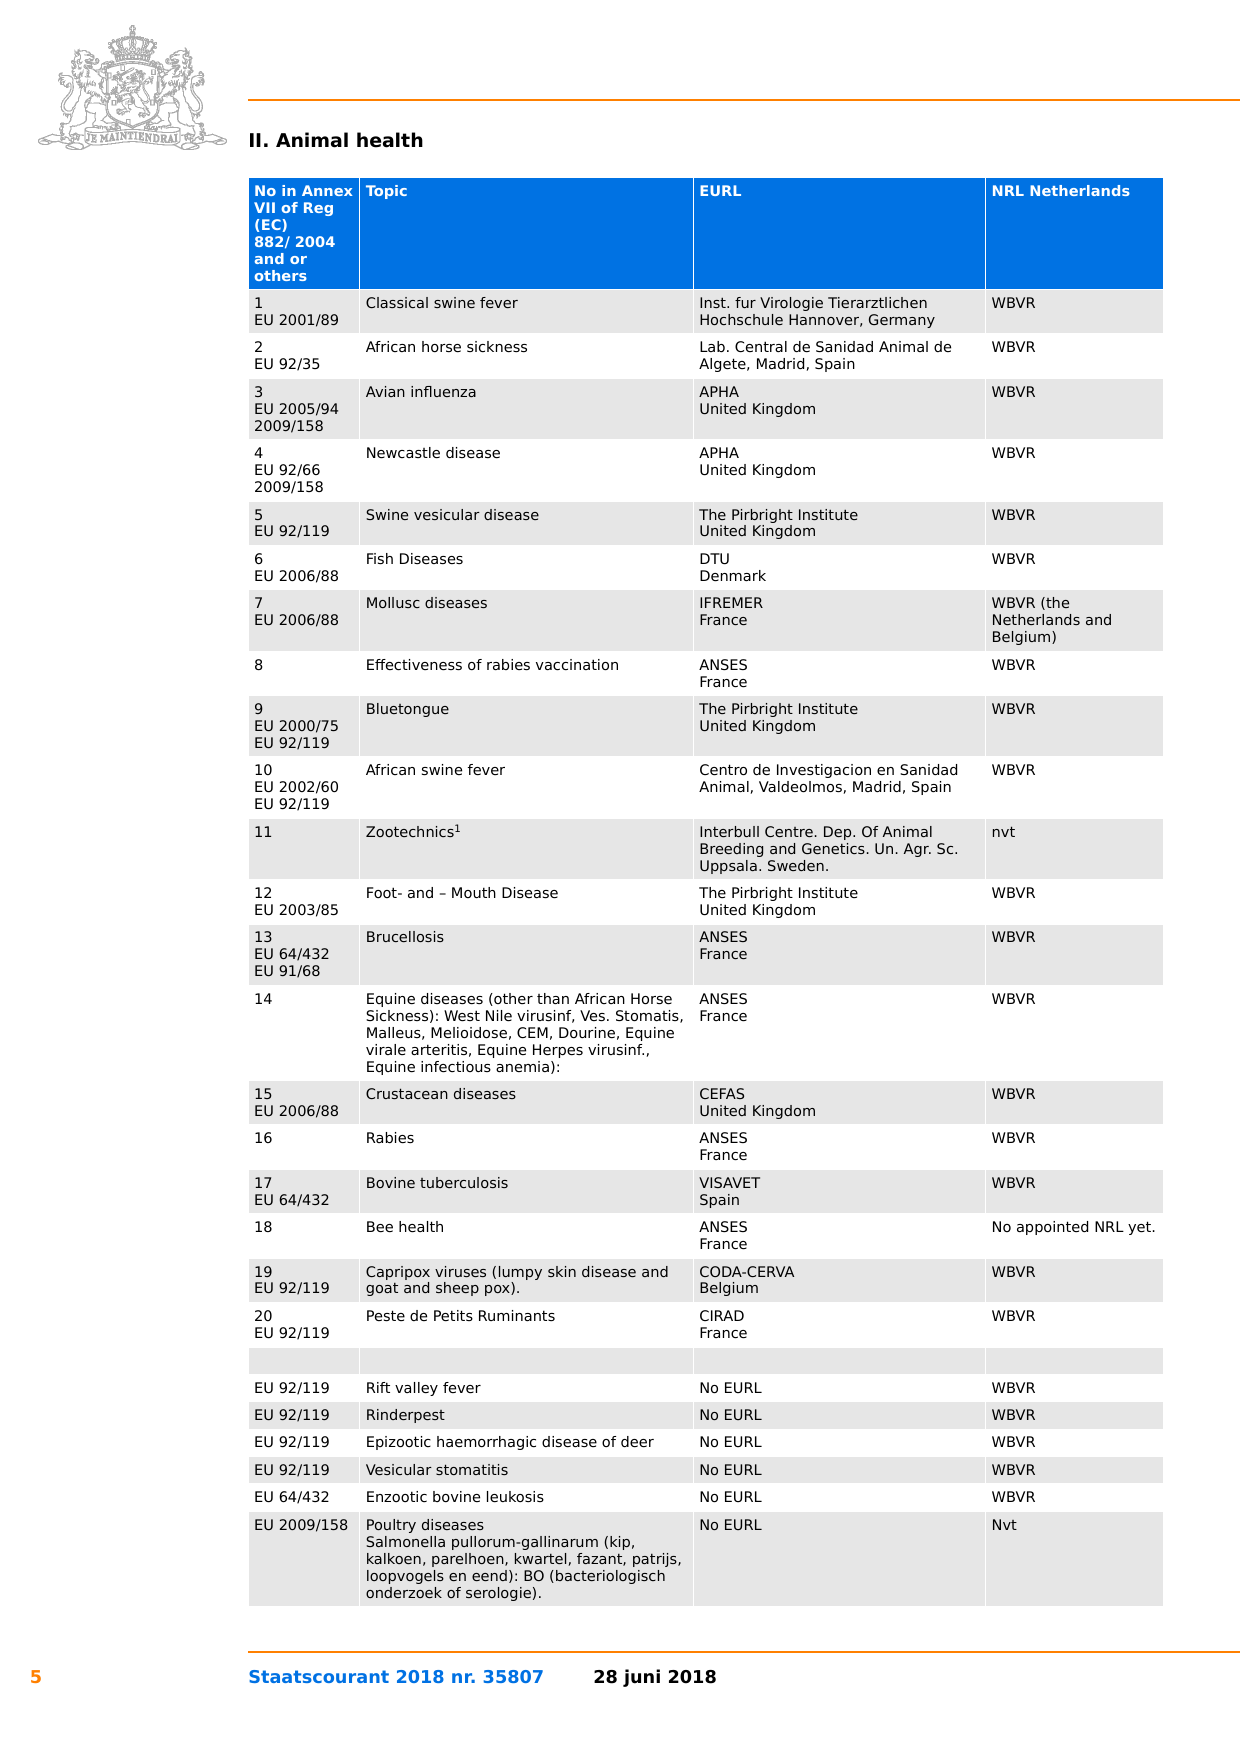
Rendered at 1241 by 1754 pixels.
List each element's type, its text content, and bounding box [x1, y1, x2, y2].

table_header EURL [694, 178, 985, 289]
table_cell ANSES France [694, 1126, 985, 1169]
table_cell 1 EU 2001/89 [249, 290, 359, 333]
table_cell CIRAD France [694, 1303, 985, 1346]
table_cell APHA United Kingdom [694, 440, 985, 501]
table_cell Foot- and – Mouth Disease [360, 880, 693, 923]
table_cell 4 EU 92/66 2009/158 [249, 440, 359, 501]
subtitle II. Animal health [248, 130, 1163, 152]
table_cell 3 EU 2005/94 2009/158 [249, 379, 359, 439]
table_cell WBVR [986, 335, 1163, 378]
table_cell Poultry diseases Salmonella pullorum-gallinarum (kip, kalkoen, parelhoen, kwartel, fazant, patrijs, loopvogels en eend): BO (bacteriologisch onderzoek of serologie). [360, 1512, 693, 1606]
table_cell The Pirbright Institute United Kingdom [694, 696, 985, 756]
table_cell ANSES France [694, 1214, 985, 1258]
table_cell WBVR [986, 546, 1163, 589]
table_cell 14 [249, 986, 359, 1080]
table_cell WBVR [986, 986, 1163, 1080]
table_cell 18 [249, 1214, 359, 1258]
table_cell No EURL [694, 1512, 985, 1606]
table_cell Rift valley fever [360, 1375, 693, 1401]
table_cell WBVR [986, 440, 1163, 501]
table_cell 16 [249, 1126, 359, 1169]
table_cell 2 EU 92/35 [249, 335, 359, 378]
table_cell Equine diseases (other than African Horse Sickness): West Nile virusinf, Ves. Stomatis, Malleus, Melioidose, CEM, Dourine, Equine virale arteritis, Equine Herpes virusinf., Equine infectious anemia): [360, 986, 693, 1080]
table_cell WBVR [986, 925, 1163, 985]
table_cell Vesicular stomatitis [360, 1457, 693, 1483]
table_cell EU 64/432 [249, 1485, 359, 1511]
table_cell CEFAS United Kingdom [694, 1081, 985, 1124]
table_cell ANSES France [694, 652, 985, 695]
table_cell African horse sickness [360, 335, 693, 378]
table_cell 7 EU 2006/88 [249, 590, 359, 651]
table_cell WBVR [986, 290, 1163, 333]
table_cell Fish Diseases [360, 546, 693, 589]
table_cell EU 2009/158 [249, 1512, 359, 1606]
table_cell DTU Denmark [694, 546, 985, 589]
table_header NRL Netherlands [986, 178, 1163, 289]
table_cell WBVR [986, 880, 1163, 923]
table_cell WBVR [986, 1259, 1163, 1302]
table_cell WBVR [986, 758, 1163, 818]
table_cell Rinderpest [360, 1402, 693, 1429]
table_cell [986, 1348, 1163, 1374]
table_cell Nvt [986, 1512, 1163, 1606]
table_cell WBVR [986, 1375, 1163, 1401]
table_cell No EURL [694, 1485, 985, 1511]
table_cell No EURL [694, 1430, 985, 1456]
table_cell Newcastle disease [360, 440, 693, 501]
table_cell Capripox viruses (lumpy skin disease and goat and sheep pox). [360, 1259, 693, 1302]
table_cell WBVR (the Netherlands and Belgium) [986, 590, 1163, 651]
table_cell The Pirbright Institute United Kingdom [694, 880, 985, 923]
table_cell The Pirbright Institute United Kingdom [694, 502, 985, 545]
table_cell Classical swine fever [360, 290, 693, 333]
table_cell WBVR [986, 1170, 1163, 1213]
table_cell Bovine tuberculosis [360, 1170, 693, 1213]
table_cell IFREMER France [694, 590, 985, 651]
table_cell WBVR [986, 1126, 1163, 1169]
table_cell Interbull Centre. Dep. Of Animal Breeding and Genetics. Un. Agr. Sc. Uppsala. Sweden. [694, 819, 985, 879]
table_cell 12 EU 2003/85 [249, 880, 359, 923]
table_cell Bee health [360, 1214, 693, 1258]
table_cell WBVR [986, 1430, 1163, 1456]
table_cell APHA United Kingdom [694, 379, 985, 439]
table_cell Crustacean diseases [360, 1081, 693, 1124]
table_cell African swine fever [360, 758, 693, 818]
table_cell VISAVET Spain [694, 1170, 985, 1213]
table_cell Centro de Investigacion en Sanidad Animal, Valdeolmos, Madrid, Spain [694, 758, 985, 818]
table_cell WBVR [986, 652, 1163, 695]
table_cell nvt [986, 819, 1163, 879]
table_cell CODA-CERVA Belgium [694, 1259, 985, 1302]
table_cell Lab. Central de Sanidad Animal de Algete, Madrid, Spain [694, 335, 985, 378]
table_cell 6 EU 2006/88 [249, 546, 359, 589]
table_cell WBVR [986, 502, 1163, 545]
table_cell Brucellosis [360, 925, 693, 985]
table_cell No EURL [694, 1457, 985, 1483]
table_header No in Annex VII of Reg (EC) 882/ 2004 and or others [249, 178, 359, 289]
table_cell WBVR [986, 1081, 1163, 1124]
table_cell Epizootic haemorrhagic disease of deer [360, 1430, 693, 1456]
table_cell WBVR [986, 1402, 1163, 1429]
table_cell No EURL [694, 1402, 985, 1429]
table_cell Bluetongue [360, 696, 693, 756]
table_cell EU 92/119 [249, 1457, 359, 1483]
table_cell 19 EU 92/119 [249, 1259, 359, 1302]
table_cell 5 EU 92/119 [249, 502, 359, 545]
table_cell WBVR [986, 696, 1163, 756]
table_cell Rabies [360, 1126, 693, 1169]
table_cell Peste de Petits Ruminants [360, 1303, 693, 1346]
table_cell ANSES France [694, 925, 985, 985]
table_cell WBVR [986, 379, 1163, 439]
table_cell 15 EU 2006/88 [249, 1081, 359, 1124]
table_cell Enzootic bovine leukosis [360, 1485, 693, 1511]
table_cell 8 [249, 652, 359, 695]
table_cell 9 EU 2000/75 EU 92/119 [249, 696, 359, 756]
table_cell Swine vesicular disease [360, 502, 693, 545]
table_cell Inst. fur Virologie Tierarztlichen Hochschule Hannover, Germany [694, 290, 985, 333]
table_cell EU 92/119 [249, 1375, 359, 1401]
table_header Topic [360, 178, 693, 289]
table_cell 17 EU 64/432 [249, 1170, 359, 1213]
table_cell No appointed NRL yet. [986, 1214, 1163, 1258]
table_cell No EURL [694, 1375, 985, 1401]
table_cell Mollusc diseases [360, 590, 693, 651]
table_cell EU 92/119 [249, 1430, 359, 1456]
table_cell [694, 1348, 985, 1374]
table_cell Effectiveness of rabies vaccination [360, 652, 693, 695]
table_cell [360, 1348, 693, 1374]
table_cell 13 EU 64/432 EU 91/68 [249, 925, 359, 985]
table_cell [249, 1348, 359, 1374]
table_cell WBVR [986, 1457, 1163, 1483]
table_cell 10 EU 2002/60 EU 92/119 [249, 758, 359, 818]
table_cell WBVR [986, 1485, 1163, 1511]
table_cell Avian influenza [360, 379, 693, 439]
table_cell ANSES France [694, 986, 985, 1080]
picture [38, 25, 227, 150]
table_cell 20 EU 92/119 [249, 1303, 359, 1346]
table_cell Zootechnics1 [360, 819, 693, 879]
table_cell WBVR [986, 1303, 1163, 1346]
table_cell EU 92/119 [249, 1402, 359, 1429]
table_cell 11 [249, 819, 359, 879]
